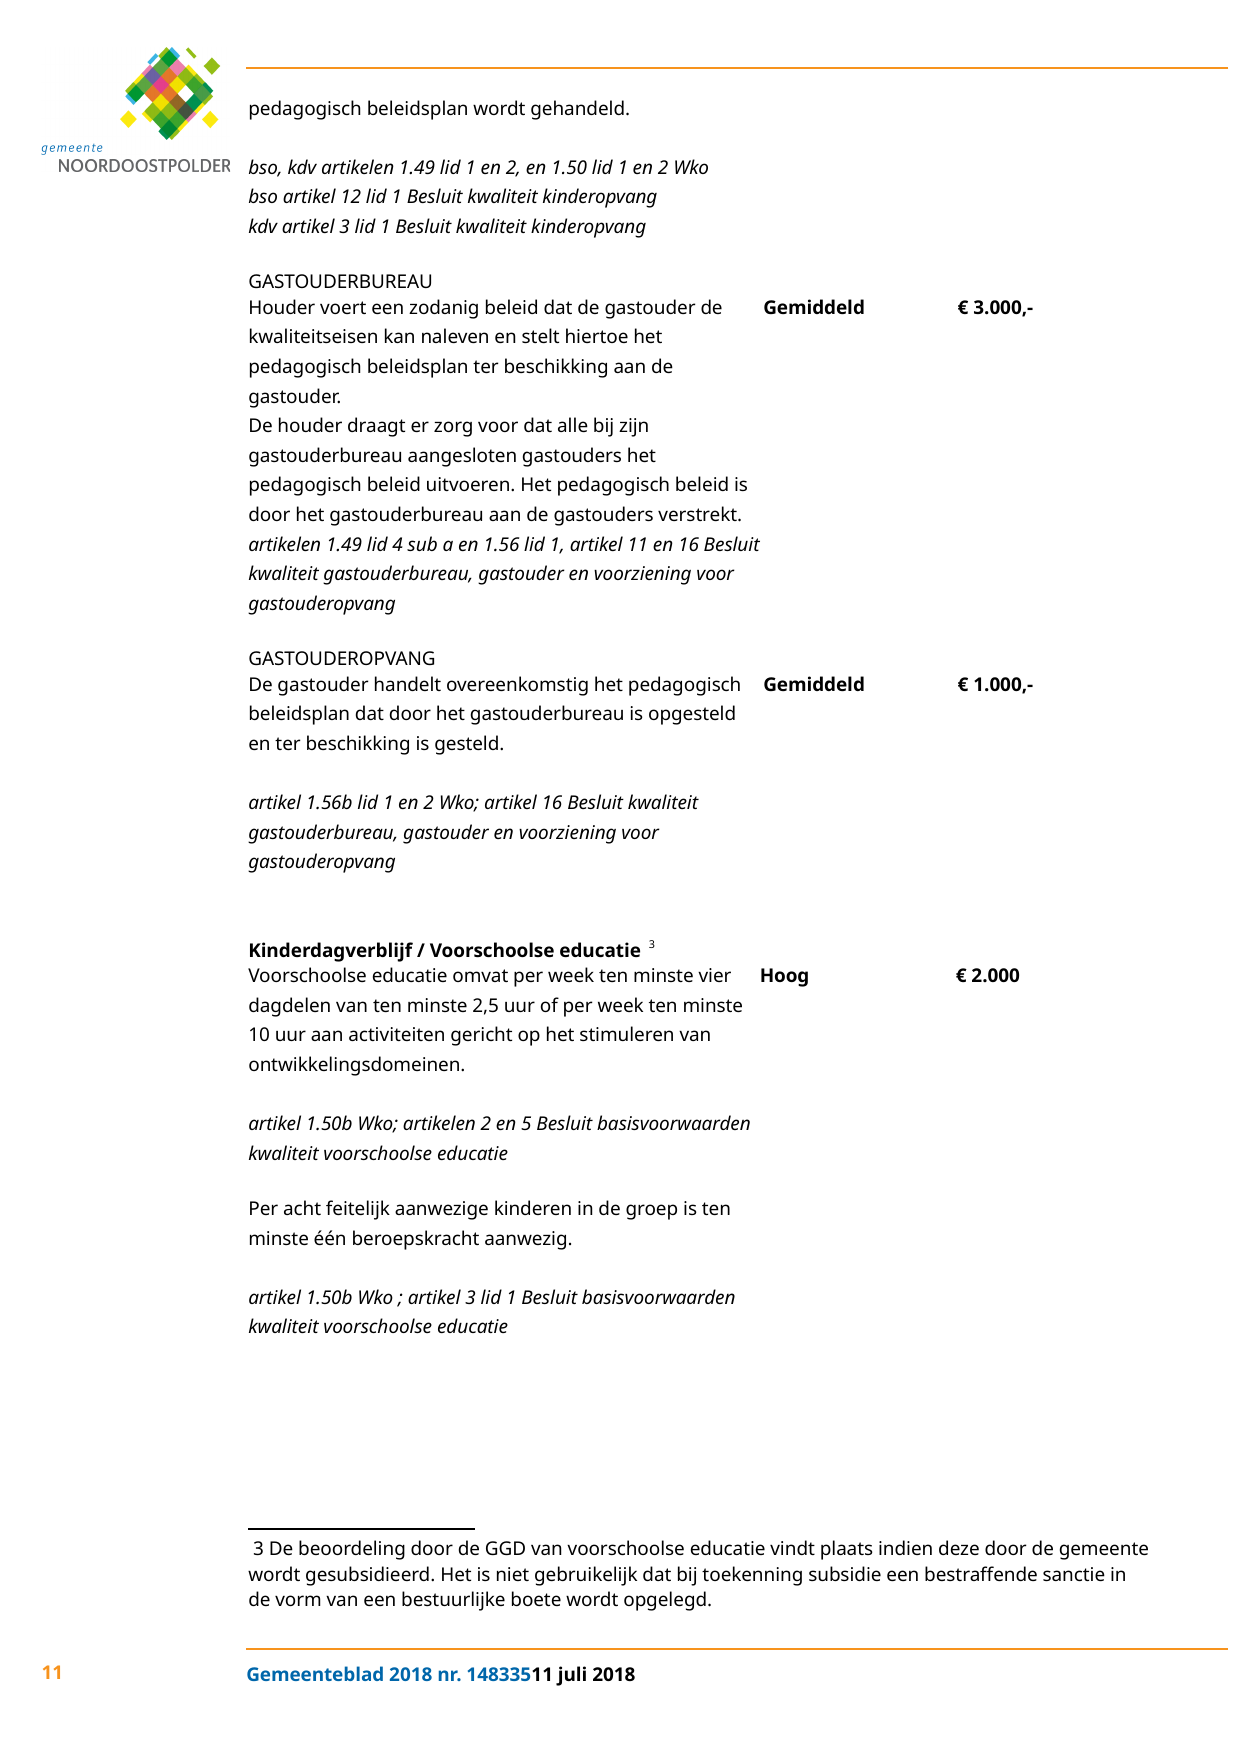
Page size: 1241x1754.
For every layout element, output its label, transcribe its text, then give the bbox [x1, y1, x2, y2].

table_cell Voorschoolse educatie omvat per week ten minste vier dagdelen van ten minste 2,5 uur of per week ten minste 10 uur aan activiteiten gericht op het stimuleren van ontwikkelingsdomeinen. artikel 1.50b Wko; artikelen 2 en 5 Besluit basisvoorwaarden kwaliteit voorschoolse educatie [248, 963, 759, 1195]
picture [41, 47, 231, 172]
table_cell [763, 95, 957, 268]
table_cell € 1.000,- [958, 671, 1152, 904]
table_cell Gemiddeld [763, 671, 957, 904]
table_cell GASTOUDEROPVANG [248, 645, 1152, 671]
table_cell Gemiddeld [763, 294, 957, 645]
table_cell [958, 95, 1152, 268]
table_cell Per acht feitelijk aanwezige kinderen in de groep is ten minste één beroepskracht aanwezig. artikel 1.50b Wko ; artikel 3 lid 1 Besluit basisvoorwaarden kwaliteit voorschoolse educatie [248, 1195, 759, 1369]
table_cell pedagogisch beleidsplan wordt gehandeld. bso, kdv artikelen 1.49 lid 1 en 2, en 1.50 lid 1 en 2 Wko bso artikel 12 lid 1 Besluit kwaliteit kinderopvang kdv artikel 3 lid 1 Besluit kwaliteit kinderopvang [248, 95, 763, 268]
table_cell € 2.000 [956, 963, 1152, 1369]
table_cell Hoog [760, 963, 956, 1369]
table_cell Houder voert een zodanig beleid dat de gastouder de kwaliteitseisen kan naleven en stelt hiertoe het pedagogisch beleidsplan ter beschikking aan de gastouder. De houder draagt er zorg voor dat alle bij zijn gastouderbureau aangesloten gastouders het pedagogisch beleid uitvoeren. Het pedagogisch beleid is door het gastouderbureau aan de gastouders verstrekt. artikelen 1.49 lid 4 sub a en 1.56 lid 1, artikel 11 en 16 Besluit kwaliteit gastouderbureau, gastouder en voorziening voor gastouderopvang [248, 294, 763, 645]
table_header Kinderdagverblijf / Voorschoolse educatie [248, 937, 1152, 962]
table_cell GASTOUDERBUREAU [248, 269, 1152, 294]
table_cell € 3.000,- [958, 294, 1152, 645]
table_cell De gastouder handelt overeenkomstig het pedagogisch beleidsplan dat door het gastouderbureau is opgesteld en ter beschikking is gesteld. artikel 1.56b lid 1 en 2 Wko; artikel 16 Besluit kwaliteit gastouderbureau, gastouder en voorziening voor gastouderopvang [248, 671, 763, 904]
